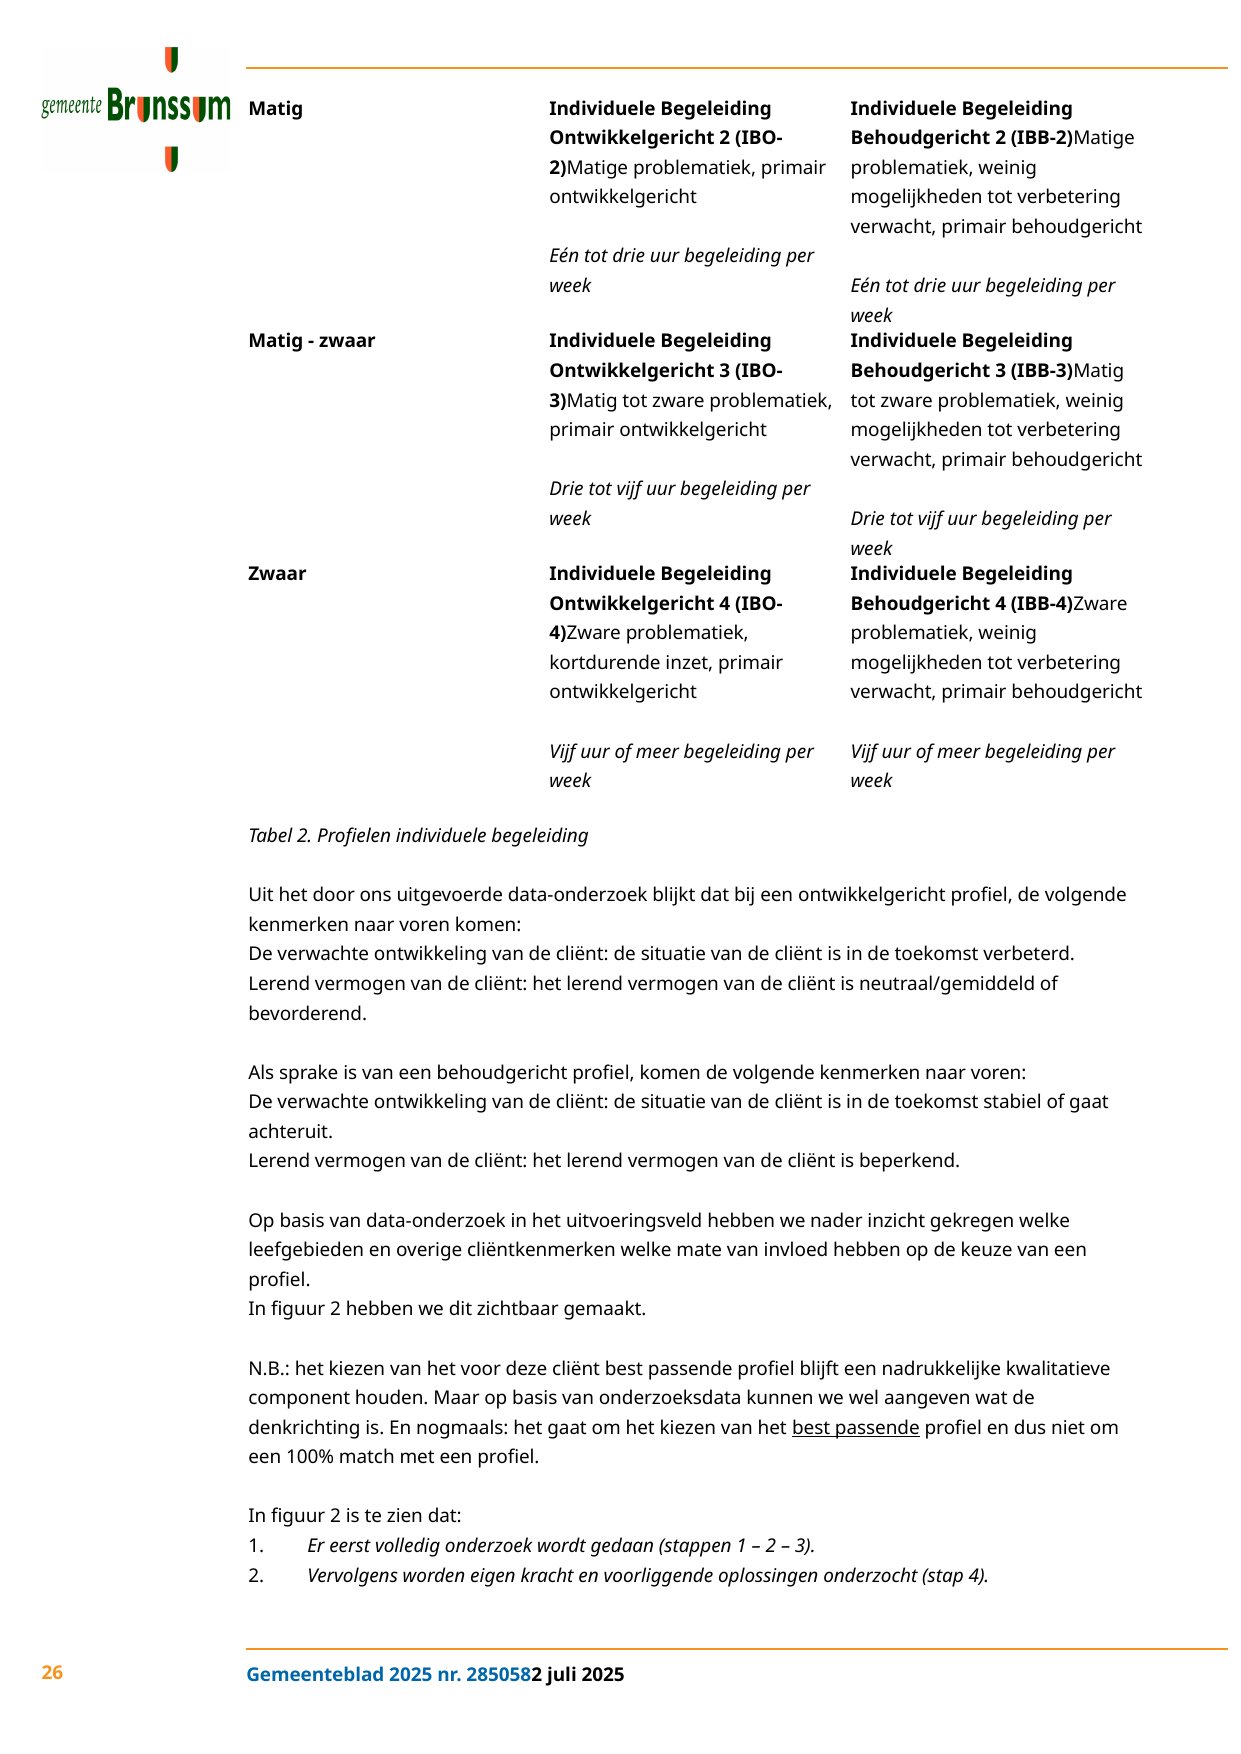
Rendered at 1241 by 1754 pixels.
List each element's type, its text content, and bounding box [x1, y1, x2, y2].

text Lerend vermogen van de cliënt: het lerend vermogen van de cliënt is beperkend. [248, 1148, 1152, 1173]
text De verwachte ontwikkeling van de cliënt: de situatie van de cliënt is in de toekomst verbeterd. [248, 941, 1152, 966]
text Op basis van data-onderzoek in het uitvoeringsveld hebben we nader inzicht gekregen welke leefgebieden en overige cliëntkenmerken welke mate van invloed hebben op de keuze van een profiel. [248, 1207, 1152, 1292]
text In figuur 2 hebben we dit zichtbaar gemaakt. [248, 1296, 1152, 1321]
picture [41, 47, 231, 172]
table_cell [549, 793, 850, 819]
text Uit het door ons uitgevoerde data-onderzoek blijkt dat bij een ontwikkelgericht profiel, de volgende kenmerken naar voren komen: [248, 881, 1152, 937]
table_cell Individuele Begeleiding Ontwikkelgericht 2 (IBO-2)Matige problematiek, primair ontwikkelgericht Eén tot drie uur begeleiding per week [549, 95, 850, 328]
text N.B.: het kiezen van het voor deze cliënt best passende profiel blijft een nadrukkelijke kwalitatieve component houden. Maar op basis van onderzoeksdata kunnen we wel aangeven wat de denkrichting is. En nogmaals: het gaat om het kiezen van het best passende profiel en dus niet om een 100% match met een profiel. [248, 1355, 1152, 1469]
table_cell Zwaar [248, 560, 549, 793]
table_cell Individuele Begeleiding Behoudgericht 4 (IBB-4)Zware problematiek, weinig mogelijkheden tot verbetering verwacht, primair behoudgericht Vijf uur of meer begeleiding per week [850, 560, 1152, 793]
table_cell Individuele Begeleiding Ontwikkelgericht 4 (IBO-4)Zware problematiek, kortdurende inzet, primair ontwikkelgericht Vijf uur of meer begeleiding per week [549, 560, 850, 793]
text Lerend vermogen van de cliënt: het lerend vermogen van de cliënt is neutraal/gemiddeld of bevorderend. [248, 970, 1152, 1025]
table_cell [248, 793, 549, 819]
table_cell Individuele Begeleiding Ontwikkelgericht 3 (IBO-3)Matig tot zware problematiek, primair ontwikkelgericht Drie tot vijf uur begeleiding per week [549, 328, 850, 560]
text In figuur 2 is te zien dat: [248, 1503, 1152, 1528]
table_cell Individuele Begeleiding Behoudgericht 3 (IBB-3)Matig tot zware problematiek, weinig mogelijkheden tot verbetering verwacht, primair behoudgericht Drie tot vijf uur begeleiding per week [850, 328, 1152, 560]
text De verwachte ontwikkeling van de cliënt: de situatie van de cliënt is in de toekomst stabiel of gaat achteruit. [248, 1088, 1152, 1144]
list Vervolgens worden eigen kracht en voorliggende oplossingen onderzocht (stap 4). [248, 1562, 1152, 1587]
text Tabel 2. Profielen individuele begeleiding [248, 822, 1152, 848]
table_cell Matig [248, 95, 549, 328]
table_cell Individuele Begeleiding Behoudgericht 2 (IBB-2)Matige problematiek, weinig mogelijkheden tot verbetering verwacht, primair behoudgericht Eén tot drie uur begeleiding per week [850, 95, 1152, 328]
table_cell [850, 793, 1152, 819]
text Als sprake is van een behoudgericht profiel, komen de volgende kenmerken naar voren: [248, 1059, 1152, 1084]
table_cell Matig - zwaar [248, 328, 549, 560]
list Er eerst volledig onderzoek wordt gedaan (stappen 1 – 2 – 3). [248, 1532, 1152, 1558]
